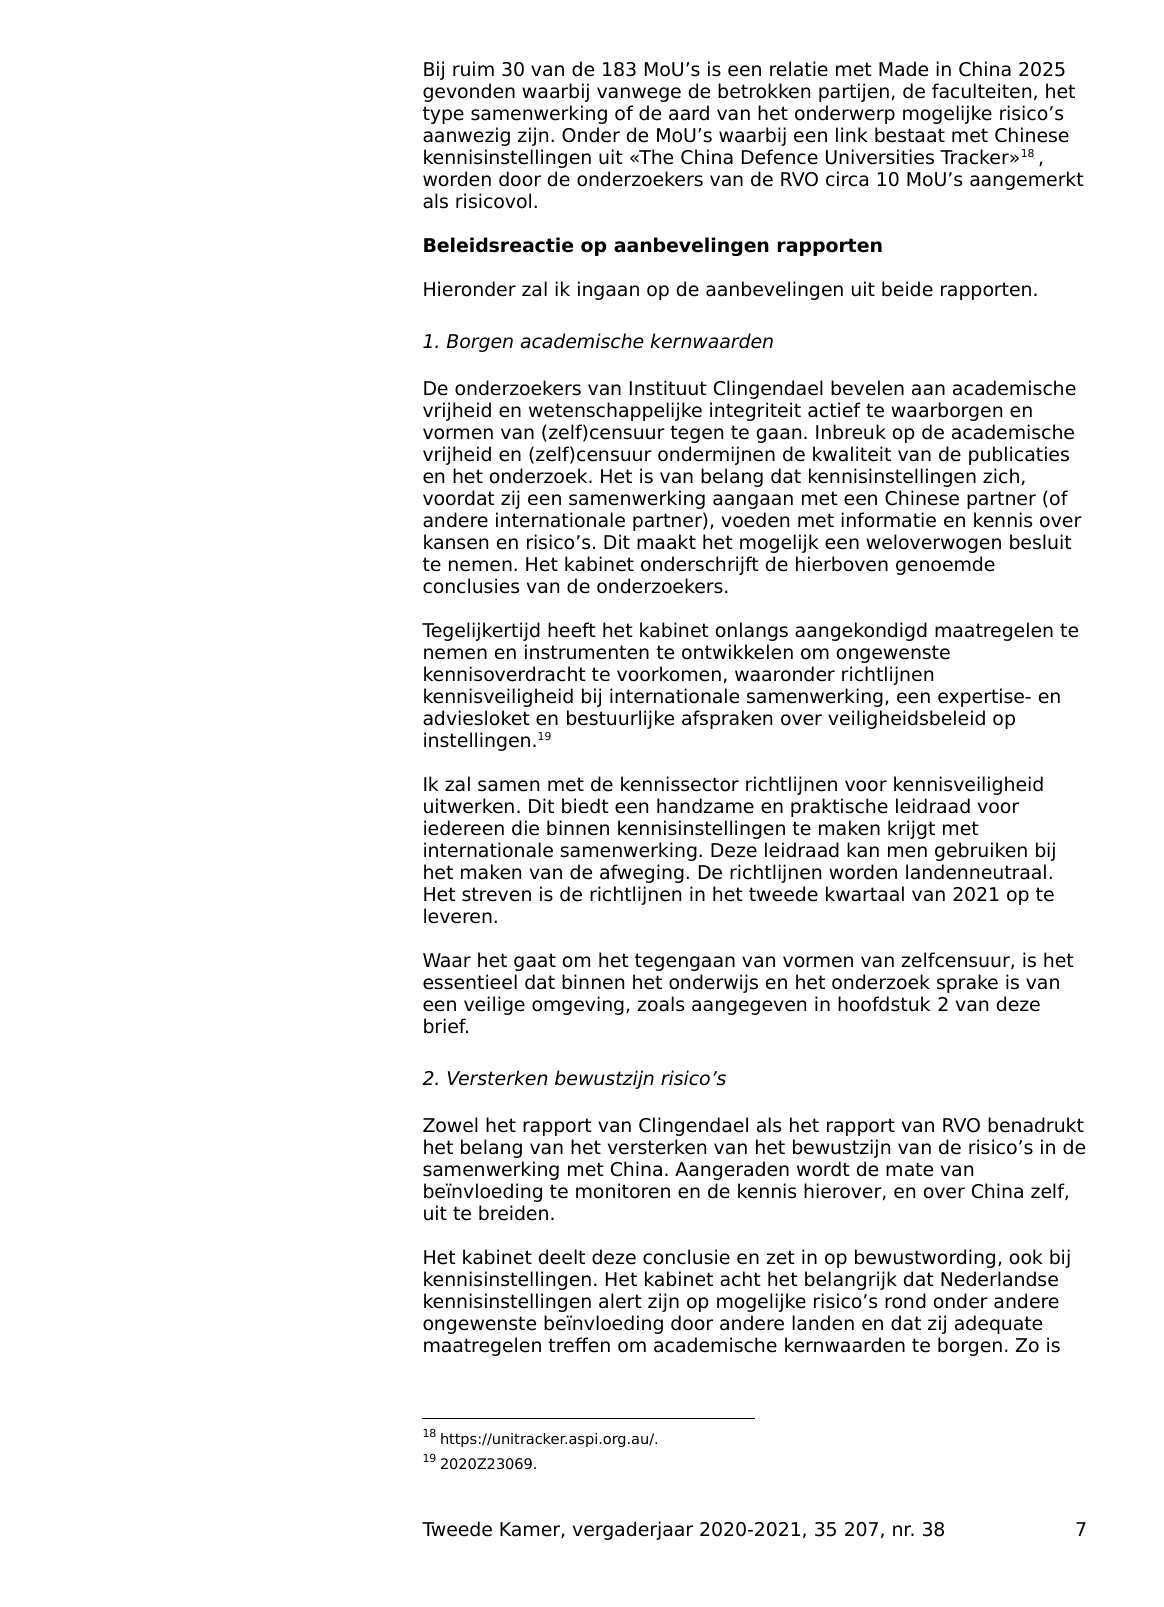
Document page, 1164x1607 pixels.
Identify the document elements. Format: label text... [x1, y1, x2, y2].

text https://unitracker.aspi.org.au/. [422, 1427, 1087, 1449]
text De onderzoekers van Instituut Clingendael bevelen aan academische vrijheid en wetenschappelijke integriteit actief te waarborgen en vormen van (zelf)censuur tegen te gaan. Inbreuk op de academische vrijheid en (zelf)censuur ondermijnen de kwaliteit van de publicaties en het onderzoek. Het is van belang dat kennisinstellingen zich, voordat zij een samenwerking aangaan met een Chinese partner (of andere internationale partner), voeden met informatie en kennis over kansen en risico’s. Dit maakt het mogelijk een weloverwogen besluit te nemen. Het kabinet onderschrijft de hierboven genoemde conclusies van de onderzoekers. [422, 378, 1087, 598]
subtitle 2. Versterken bewustzijn risico’s [422, 1068, 1087, 1090]
text Het kabinet deelt deze conclusie en zet in op bewustwording, ook bij kennisinstellingen. Het kabinet acht het belangrijk dat Nederlandse kennisinstellingen alert zijn op mogelijke risico’s rond onder andere ongewenste beïnvloeding door andere landen en dat zij adequate maatregelen treffen om academische kernwaarden te borgen. Zo is [422, 1247, 1087, 1357]
text Zowel het rapport van Clingendael als het rapport van RVO benadrukt het belang van het versterken van het bewustzijn van de risico’s in de samenwerking met China. Aangeraden wordt de mate van beïnvloeding te monitoren en de kennis hierover, en over China zelf, uit te breiden. [422, 1115, 1087, 1225]
text Ik zal samen met de kennissector richtlijnen voor kennisveiligheid uitwerken. Dit biedt een handzame en praktische leidraad voor iedereen die binnen kennisinstellingen te maken krijgt met internationale samenwerking. Deze leidraad kan men gebruiken bij het maken van de afweging. De richtlijnen worden landenneutraal. Het streven is de richtlijnen in het tweede kwartaal van 2021 op te leveren. [422, 774, 1087, 928]
text Tegelijkertijd heeft het kabinet onlangs aangekondigd maatregelen te nemen en instrumenten te ontwikkelen om ongewenste kennisoverdracht te voorkomen, waaronder richtlijnen kennisveiligheid bij internationale samenwerking, een expertise- en adviesloket en bestuurlijke afspraken over veiligheidsbeleid op instellingen. [422, 620, 1087, 752]
text Hieronder zal ik ingaan op de aanbevelingen uit beide rapporten. [422, 279, 1087, 301]
text Bij ruim 30 van de 183 MoU’s is een relatie met Made in China 2025 gevonden waarbij vanwege de betrokken partijen, de faculteiten, het type samenwerking of de aard van het onderwerp mogelijke risico’s aanwezig zijn. Onder de MoU’s waarbij een link bestaat met Chinese kennisinstellingen uit «The China Defence Universities Tracker», worden door de onderzoekers van de RVO circa 10 MoU’s aangemerkt als risicovol. [422, 59, 1087, 213]
subtitle Beleidsreactie op aanbevelingen rapporten [422, 235, 1087, 257]
text Waar het gaat om het tegengaan van vormen van zelfcensuur, is het essentieel dat binnen het onderwijs en het onderzoek sprake is van een veilige omgeving, zoals aangegeven in hoofdstuk 2 van deze brief. [422, 950, 1087, 1038]
subtitle 1. Borgen academische kernwaarden [422, 331, 1087, 353]
text 2020Z23069. [422, 1452, 1087, 1474]
